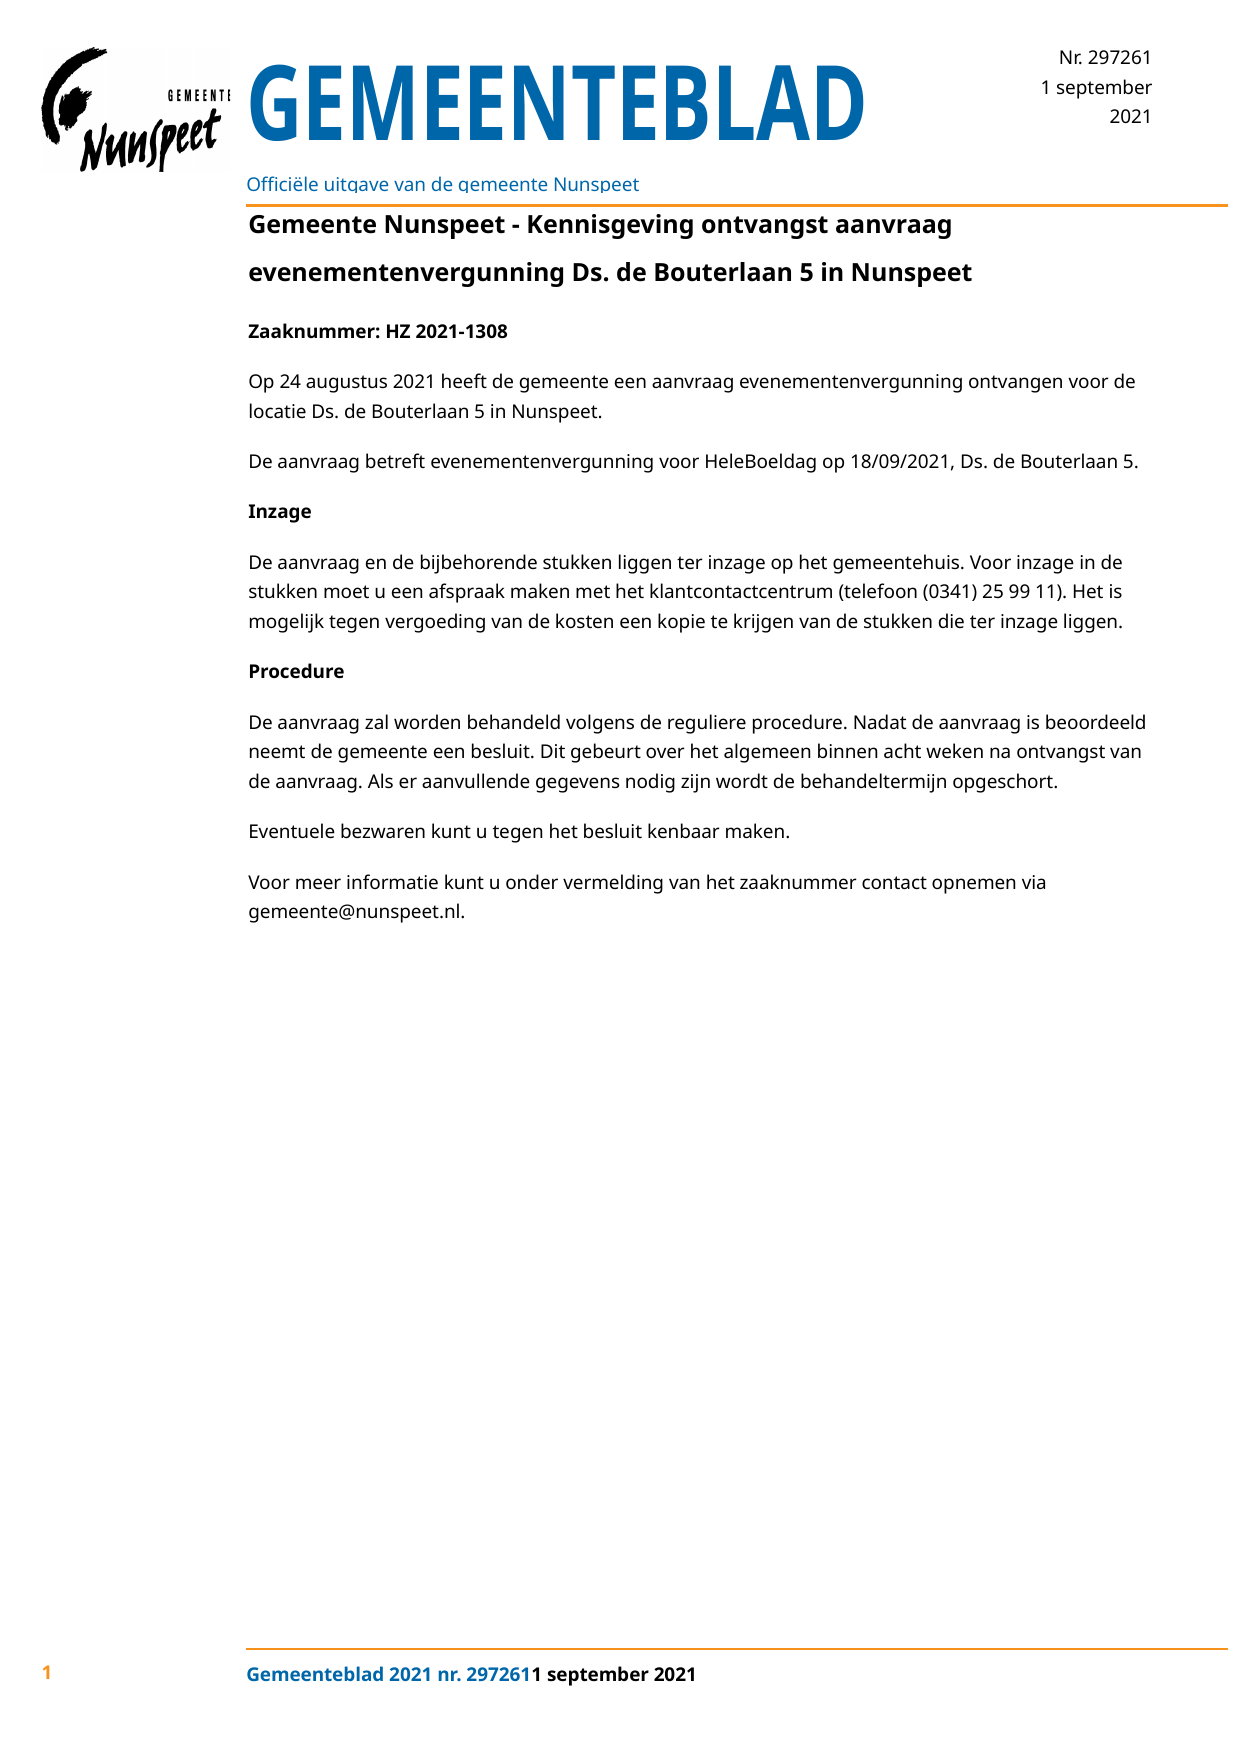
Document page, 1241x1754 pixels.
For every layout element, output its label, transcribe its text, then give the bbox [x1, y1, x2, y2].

text Zaaknummer: HZ 2021-1308 [248, 318, 1152, 344]
text De aanvraag betreft evenementenvergunning voor HeleBoeldag op 18/09/2021, Ds. de Bouterlaan 5. [248, 448, 1152, 474]
text Gemeente Nunspeet - Kennisgeving ontvangst aanvraag evenementenvergunning Ds. de Bouterlaan 5 in Nunspeet [248, 207, 1152, 288]
text Voor meer informatie kunt u onder vermelding van het zaaknummer contact opnemen via gemeente@nunspeet.nl. [248, 869, 1152, 924]
text Inzage [248, 499, 1152, 524]
text De aanvraag zal worden behandeld volgens de reguliere procedure. Nadat de aanvraag is beoordeeld neemt de gemeente een besluit. Dit gebeurt over het algemeen binnen acht weken na ontvangst van de aanvraag. Als er aanvullende gegevens nodig zijn wordt de behandeltermijn opgeschort. [248, 709, 1152, 794]
text De aanvraag en de bijbehorende stukken liggen ter inzage op het gemeentehuis. Voor inzage in de stukken moet u een afspraak maken met het klantcontactcentrum (telefoon (0341) 25 99 11). Het is mogelijk tegen vergoeding van de kosten een kopie te krijgen van de stukken die ter inzage liggen. [248, 549, 1152, 634]
picture [41, 47, 231, 172]
text Op 24 augustus 2021 heeft de gemeente een aanvraag evenementenvergunning ontvangen voor de locatie Ds. de Bouterlaan 5 in Nunspeet. [248, 368, 1152, 424]
text Procedure [248, 659, 1152, 684]
text Eventuele bezwaren kunt u tegen het besluit kenbaar maken. [248, 819, 1152, 844]
